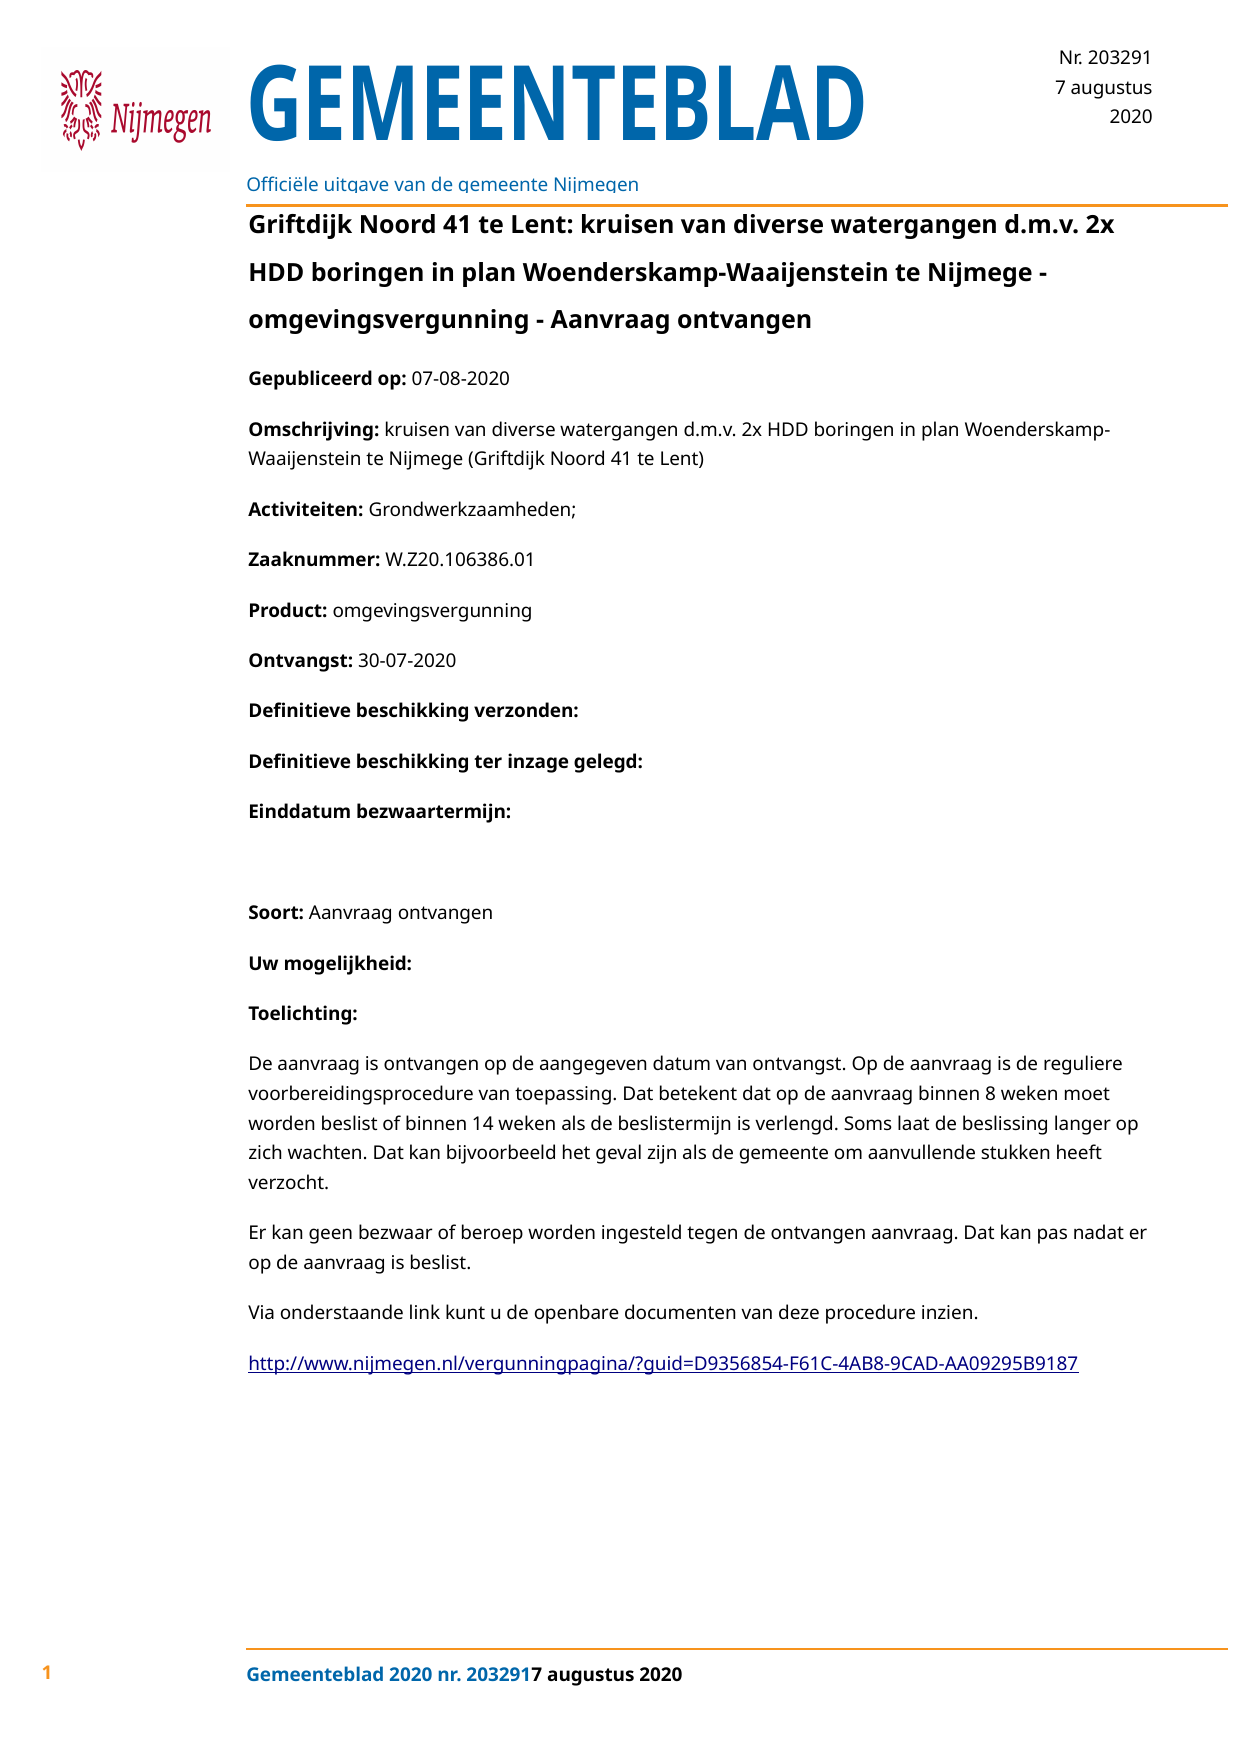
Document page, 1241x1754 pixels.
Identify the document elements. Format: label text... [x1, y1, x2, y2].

text Er kan geen bezwaar of beroep worden ingesteld tegen de ontvangen aanvraag. Dat kan pas nadat er op de aanvraag is beslist. [248, 1219, 1152, 1274]
text Einddatum bezwaartermijn: [248, 798, 1152, 824]
text Toelichting: [248, 1000, 1152, 1026]
picture [41, 47, 231, 172]
text Zaaknummer: W.Z20.106386.01 [248, 546, 1152, 572]
text Uw mogelijkheid: [248, 950, 1152, 975]
text Via onderstaande link kunt u de openbare documenten van deze procedure inzien. [248, 1299, 1152, 1325]
text Activiteiten: Grondwerkzaamheden; [248, 496, 1152, 522]
text Gepubliceerd op: 07-08-2020 [248, 366, 1152, 391]
text Ontvangst: 30-07-2020 [248, 647, 1152, 673]
text Soort: Aanvraag ontvangen [248, 899, 1152, 925]
text Definitieve beschikking verzonden: [248, 698, 1152, 723]
text Omschrijving: kruisen van diverse watergangen d.m.v. 2x HDD boringen in plan Woenderskamp-Waaijenstein te Nijmege (Griftdijk Noord 41 te Lent) [248, 416, 1152, 471]
text Product: omgevingsvergunning [248, 597, 1152, 622]
text Definitieve beschikking ter inzage gelegd: [248, 748, 1152, 774]
text Griftdijk Noord 41 te Lent: kruisen van diverse watergangen d.m.v. 2x HDD boringen in plan Woenderskamp-Waaijenstein te Nijmege - omgevingsvergunning - Aanvraag ontvangen [248, 207, 1152, 336]
text http://www.nijmegen.nl/vergunningpagina/?guid=D9356854-F61C-4AB8-9CAD-AA09295B9187 [248, 1350, 1152, 1375]
text De aanvraag is ontvangen op de aangegeven datum van ontvangst. Op de aanvraag is de reguliere voorbereidingsprocedure van toepassing. Dat betekent dat op de aanvraag binnen 8 weken moet worden beslist of binnen 14 weken als de beslistermijn is verlengd. Soms laat de beslissing langer op zich wachten. Dat kan bijvoorbeeld het geval zijn als de gemeente om aanvullende stukken heeft verzocht. [248, 1051, 1152, 1194]
